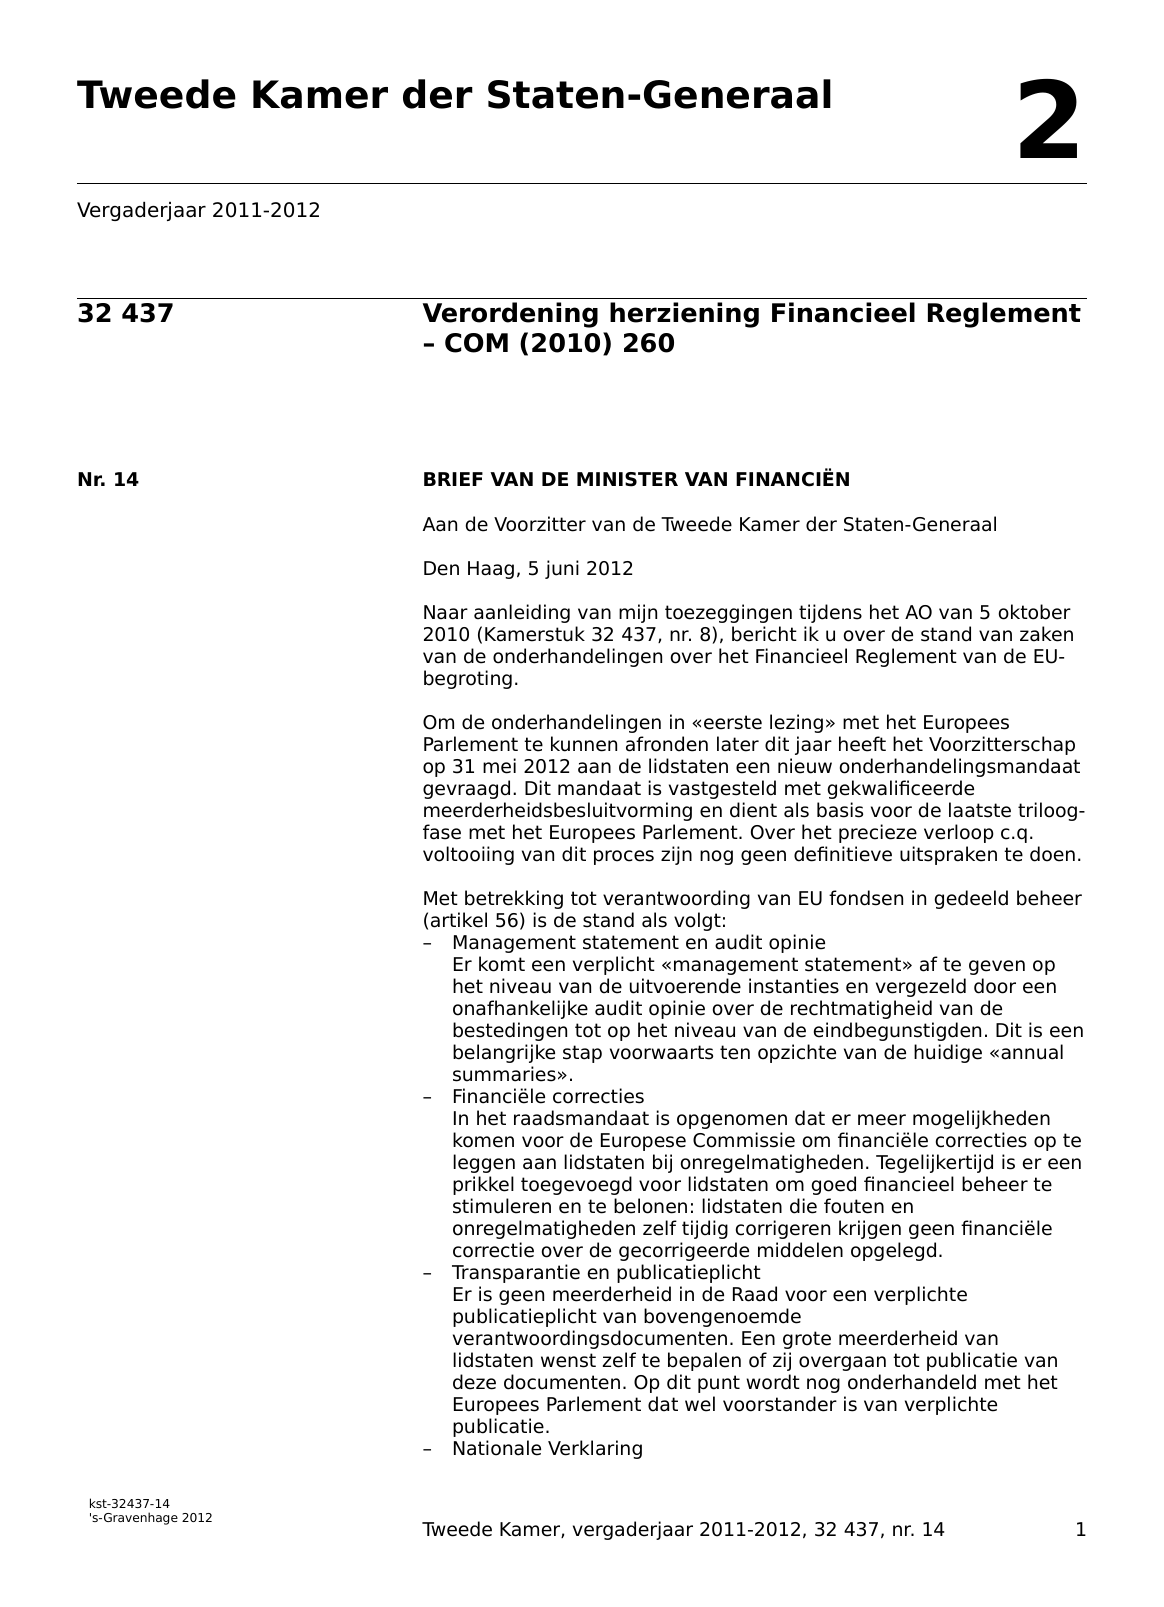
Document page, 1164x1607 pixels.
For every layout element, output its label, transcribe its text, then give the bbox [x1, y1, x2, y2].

text Den Haag, 5 juni 2012 [422, 558, 1087, 580]
subtitle Nr. 14 BRIEF VAN DE MINISTER VAN FINANCIËN [77, 469, 1087, 491]
text – Management statement en audit opinie [422, 932, 1087, 954]
text – Transparantie en publicatieplicht [422, 1262, 1087, 1284]
table_cell Vergaderjaar 2011-2012 [77, 184, 1087, 298]
text 's-Gravenhage 2012 [88, 1511, 323, 1525]
text – Financiële correcties [422, 1086, 1087, 1108]
text Om de onderhandelingen in «eerste lezing» met het Europees Parlement te kunnen afronden later dit jaar heeft het Voorzitterschap op 31 mei 2012 aan de lidstaten een nieuw onderhandelingsmandaat gevraagd. Dit mandaat is vastgesteld met gekwalificeerde meerderheidsbesluitvorming en dient als basis voor de laatste triloog-fase met het Europees Parlement. Over het precieze verloop c.q. voltooiing van dit proces zijn nog geen definitieve uitspraken te doen. [422, 712, 1087, 866]
text Naar aanleiding van mijn toezeggingen tijdens het AO van 5 oktober 2010 (Kamerstuk 32 437, nr. 8), bericht ik u over de stand van zaken van de onderhandelingen over het Financieel Reglement van de EU-begroting. [422, 602, 1087, 690]
text – Nationale Verklaring [422, 1437, 1087, 1459]
table_header 2 [886, 59, 1087, 183]
text Er komt een verplicht «management statement» af te geven op het niveau van de uitvoerende instanties en vergezeld door een onafhankelijke audit opinie over de rechtmatigheid van de bestedingen tot op het niveau van de eindbegunstigden. Dit is een belangrijke stap voorwaarts ten opzichte van de huidige «annual summaries». [452, 954, 1087, 1086]
subtitle 32 437 Verordening herziening Financieel Reglement – COM (2010) 260 [77, 299, 1087, 358]
text Aan de Voorzitter van de Tweede Kamer der Staten-Generaal [422, 513, 1087, 536]
text In het raadsmandaat is opgenomen dat er meer mogelijkheden komen voor de Europese Commissie om financiële correcties op te leggen aan lidstaten bij onregelmatigheden. Tegelijkertijd is er een prikkel toegevoegd voor lidstaten om goed financieel beheer te stimuleren en te belonen: lidstaten die fouten en onregelmatigheden zelf tijdig corrigeren krijgen geen financiële correctie over de gecorrigeerde middelen opgelegd. [452, 1108, 1087, 1262]
text kst-32437-14 [88, 1497, 323, 1511]
text Er is geen meerderheid in de Raad voor een verplichte publicatieplicht van bovengenoemde verantwoordingsdocumenten. Een grote meerderheid van lidstaten wenst zelf te bepalen of zij overgaan tot publicatie van deze documenten. Op dit punt wordt nog onderhandeld met het Europees Parlement dat wel voorstander is van verplichte publicatie. [452, 1284, 1087, 1437]
table_header Tweede Kamer der Staten-Generaal [77, 59, 886, 183]
text Met betrekking tot verantwoording van EU fondsen in gedeeld beheer (artikel 56) is de stand als volgt: [422, 888, 1087, 932]
